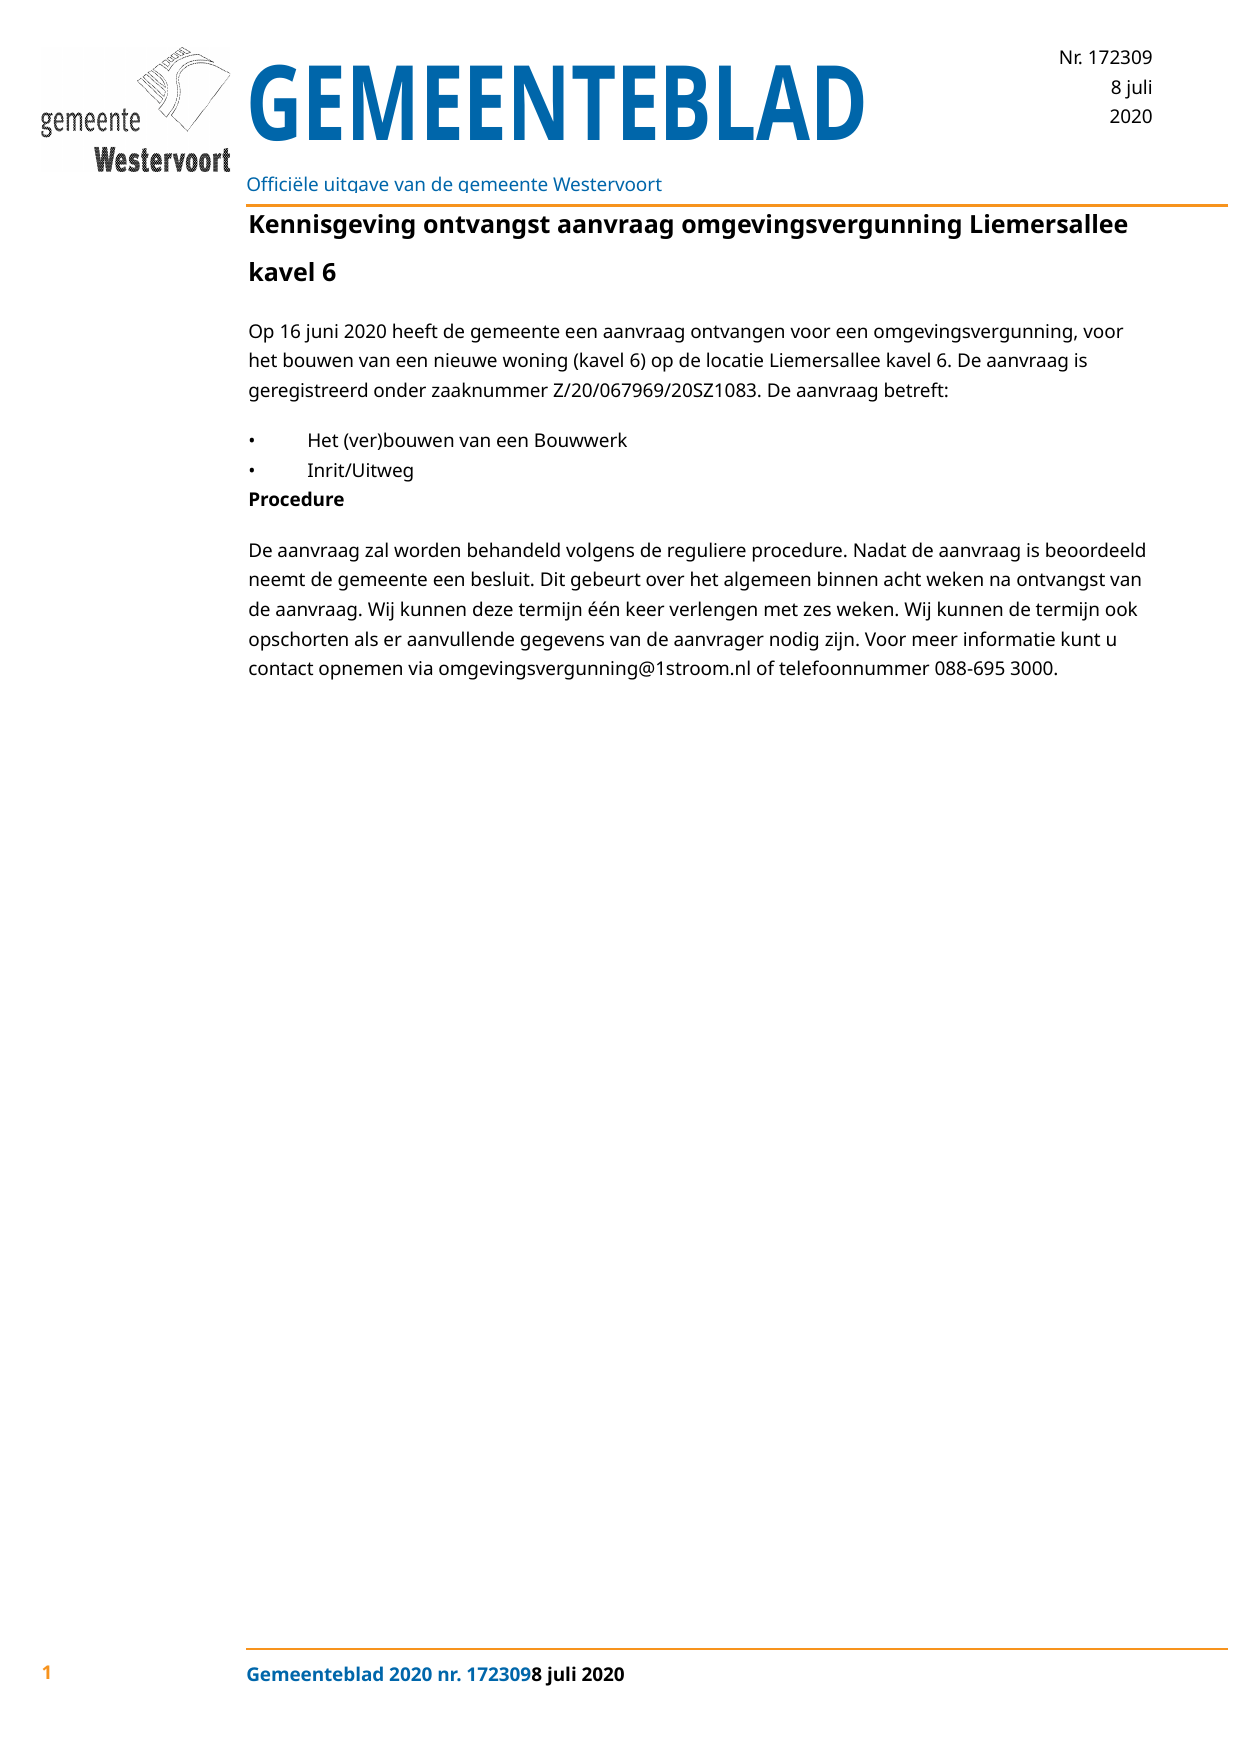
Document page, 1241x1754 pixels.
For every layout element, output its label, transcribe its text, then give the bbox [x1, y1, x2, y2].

text Op 16 juni 2020 heeft de gemeente een aanvraag ontvangen voor een omgevingsvergunning, voor het bouwen van een nieuwe woning (kavel 6) op de locatie Liemersallee kavel 6. De aanvraag is geregistreerd onder zaaknummer Z/20/067969/20SZ1083. De aanvraag betreft: [248, 318, 1152, 403]
text Procedure [248, 487, 1152, 512]
list Het (ver)bouwen van een Bouwwerk [248, 427, 1152, 453]
picture [41, 47, 231, 172]
text Kennisgeving ontvangst aanvraag omgevingsvergunning Liemersallee kavel 6 [248, 207, 1152, 288]
text De aanvraag zal worden behandeld volgens de reguliere procedure. Nadat de aanvraag is beoordeeld neemt de gemeente een besluit. Dit gebeurt over het algemeen binnen acht weken na ontvangst van de aanvraag. Wij kunnen deze termijn één keer verlengen met zes weken. Wij kunnen de termijn ook opschorten als er aanvullende gegevens van de aanvrager nodig zijn. Voor meer informatie kunt u contact opnemen via omgevingsvergunning@1stroom.nl of telefoonnummer 088-695 3000. [248, 537, 1152, 681]
list Inrit/Uitweg [248, 457, 1152, 483]
